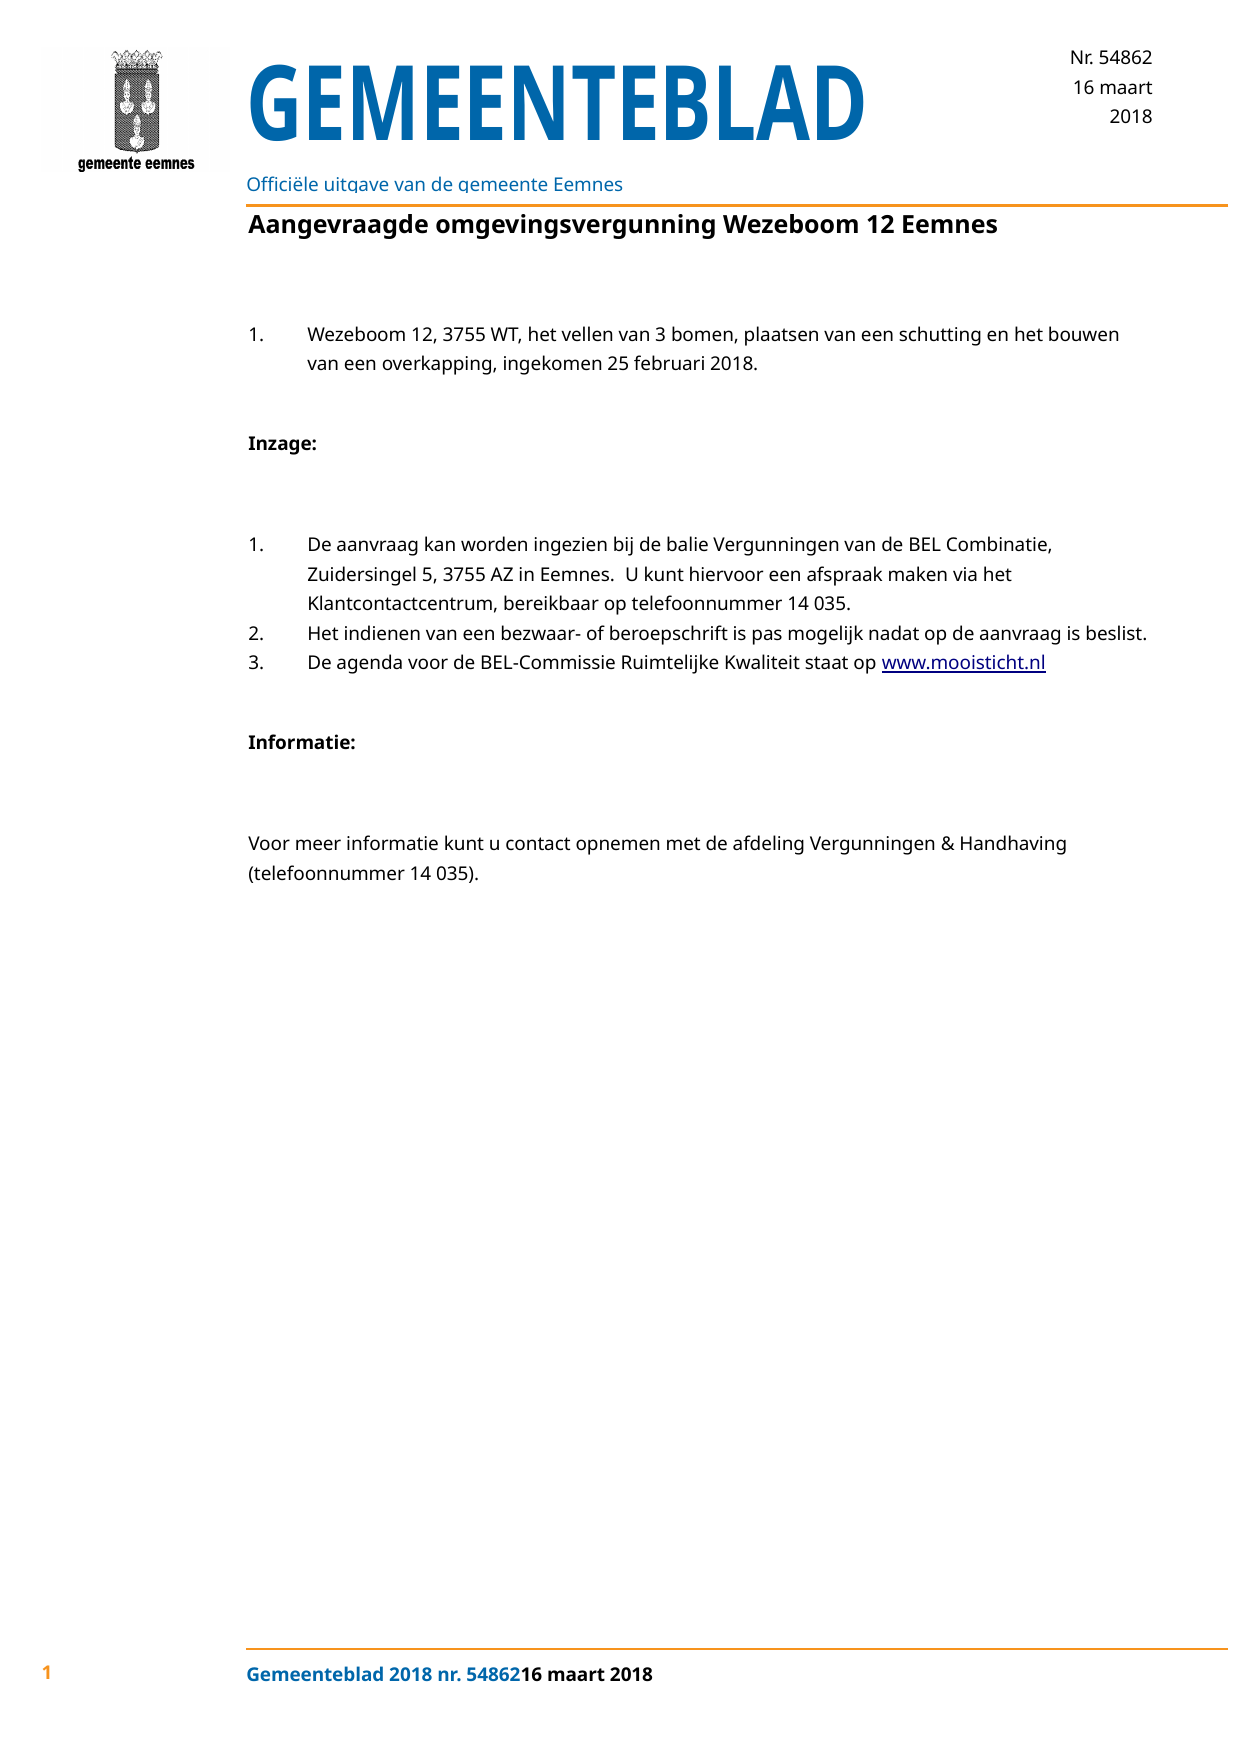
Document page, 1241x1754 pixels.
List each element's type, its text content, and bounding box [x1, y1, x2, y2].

text Inzage: [248, 430, 1152, 456]
list Wezeboom 12, 3755 WT, het vellen van 3 bomen, plaatsen van een schutting en het bouwen van een overkapping, ingekomen 25 februari 2018. [248, 321, 1152, 376]
list De agenda voor de BEL-Commissie Ruimtelijke Kwaliteit staat op www.mooisticht.nl [248, 649, 1152, 675]
picture [41, 47, 231, 172]
text Informatie: [248, 729, 1152, 755]
list Het indienen van een bezwaar- of beroepschrift is pas mogelijk nadat op de aanvraag is beslist. [248, 620, 1152, 646]
list De aanvraag kan worden ingezien bij de balie Vergunningen van de BEL Combinatie, Zuidersingel 5, 3755 AZ in Eemnes. U kunt hiervoor een afspraak maken via het Klantcontactcentrum, bereikbaar op telefoonnummer 14 035. [248, 531, 1152, 616]
text Aangevraagde omgevingsvergunning Wezeboom 12 Eemnes [248, 207, 1152, 241]
text Voor meer informatie kunt u contact opnemen met de afdeling Vergunningen & Handhaving (telefoonnummer 14 035). [248, 830, 1152, 886]
